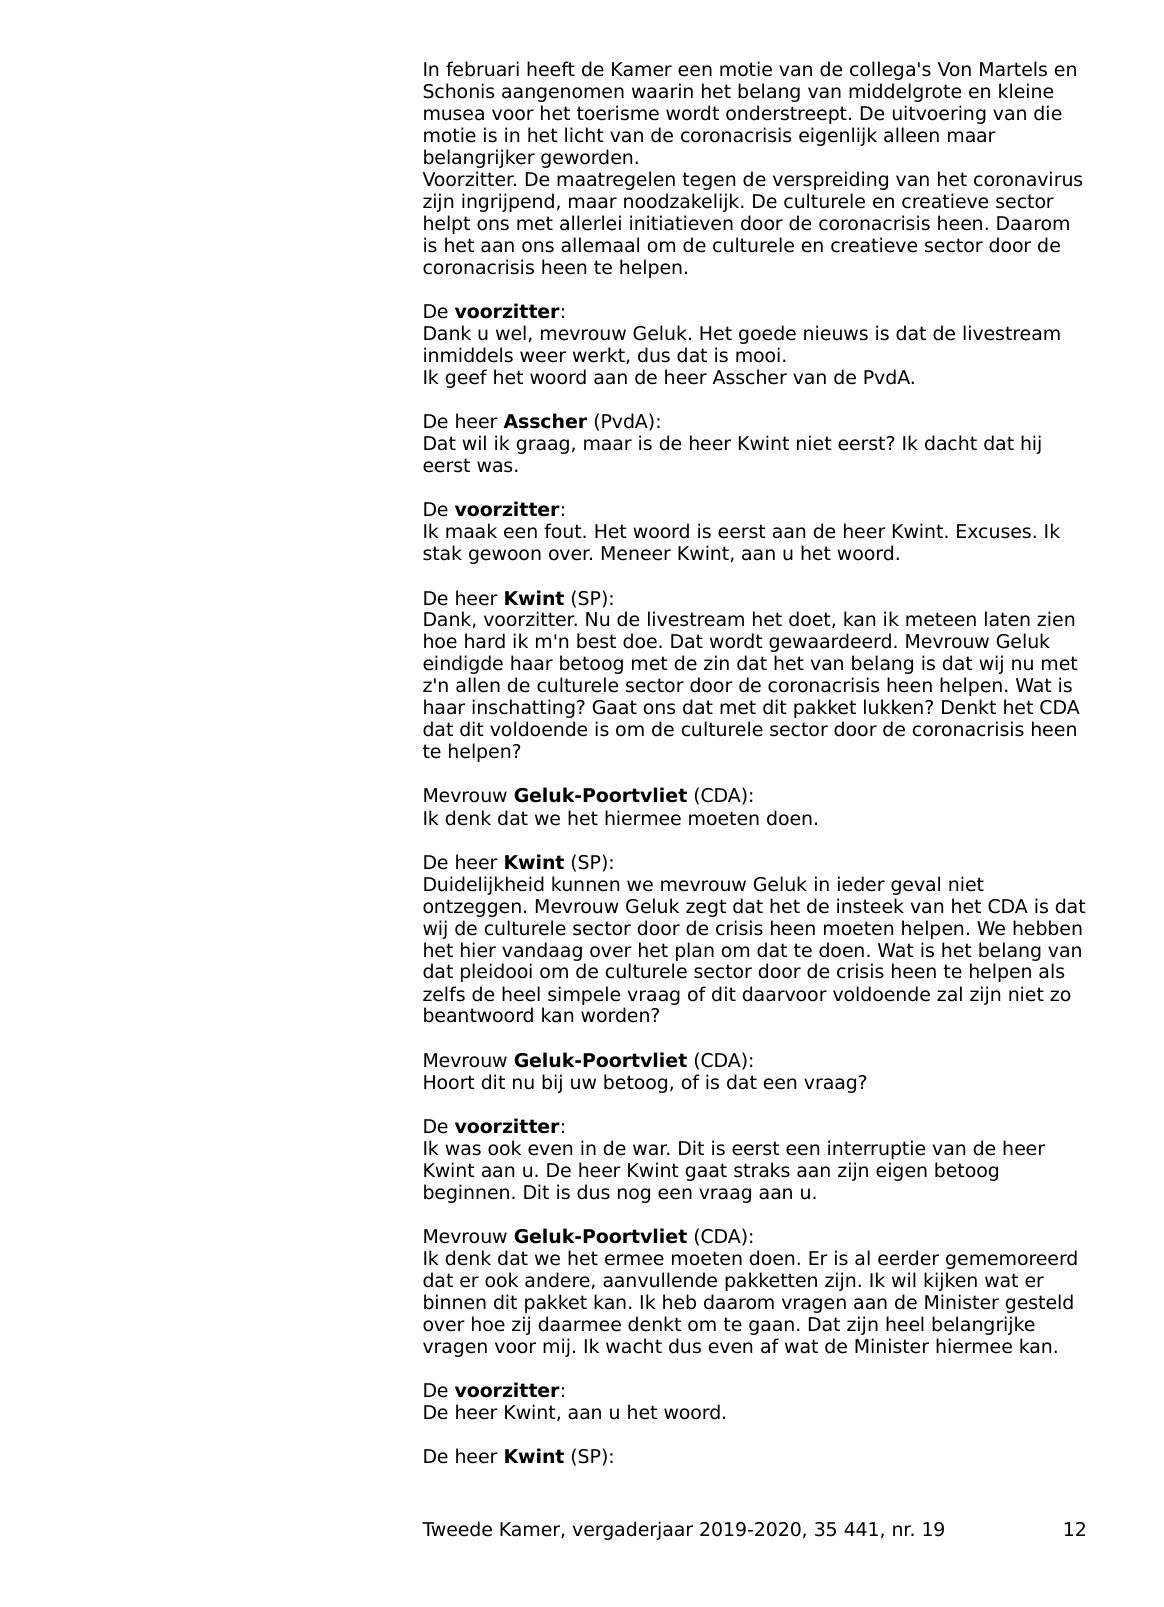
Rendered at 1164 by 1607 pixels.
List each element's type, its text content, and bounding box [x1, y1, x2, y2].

text Ik geef het woord aan de heer Asscher van de PvdA. [422, 367, 1087, 389]
text De heer Asscher (PvdA): [422, 411, 1087, 433]
text Ik denk dat we het hiermee moeten doen. [422, 807, 1087, 829]
text Ik maak een fout. Het woord is eerst aan de heer Kwint. Excuses. Ik stak gewoon over. Meneer Kwint, aan u het woord. [422, 521, 1087, 565]
text Dank, voorzitter. Nu de livestream het doet, kan ik meteen laten zien hoe hard ik m'n best doe. Dat wordt gewaardeerd. Mevrouw Geluk eindigde haar betoog met de zin dat het van belang is dat wij nu met z'n allen de culturele sector door de coronacrisis heen helpen. Wat is haar inschatting? Gaat ons dat met dit pakket lukken? Denkt het CDA dat dit voldoende is om de culturele sector door de coronacrisis heen te helpen? [422, 609, 1087, 763]
text In februari heeft de Kamer een motie van de collega's Von Martels en Schonis aangenomen waarin het belang van middelgrote en kleine musea voor het toerisme wordt onderstreept. De uitvoering van die motie is in het licht van de coronacrisis eigenlijk alleen maar belangrijker geworden. [422, 59, 1087, 169]
text Mevrouw Geluk-Poortvliet (CDA): [422, 1049, 1087, 1072]
text Ik denk dat we het ermee moeten doen. Er is al eerder gememoreerd dat er ook andere, aanvullende pakketten zijn. Ik wil kijken wat er binnen dit pakket kan. Ik heb daarom vragen aan de Minister gesteld over hoe zij daarmee denkt om te gaan. Dat zijn heel belangrijke vragen voor mij. Ik wacht dus even af wat de Minister hiermee kan. [422, 1248, 1087, 1358]
text De heer Kwint (SP): [422, 852, 1087, 873]
text Ik was ook even in de war. Dit is eerst een interruptie van de heer Kwint aan u. De heer Kwint gaat straks aan zijn eigen betoog beginnen. Dit is dus nog een vraag aan u. [422, 1138, 1087, 1204]
text Duidelijkheid kunnen we mevrouw Geluk in ieder geval niet ontzeggen. Mevrouw Geluk zegt dat het de insteek van het CDA is dat wij de culturele sector door de crisis heen moeten helpen. We hebben het hier vandaag over het plan om dat te doen. Wat is het belang van dat pleidooi om de culturele sector door de crisis heen te helpen als zelfs de heel simpele vraag of dit daarvoor voldoende zal zijn niet zo beantwoord kan worden? [422, 873, 1087, 1027]
text Mevrouw Geluk-Poortvliet (CDA): [422, 785, 1087, 807]
text Dat wil ik graag, maar is de heer Kwint niet eerst? Ik dacht dat hij eerst was. [422, 433, 1087, 477]
text De voorzitter: [422, 499, 1087, 521]
text Voorzitter. De maatregelen tegen de verspreiding van het coronavirus zijn ingrijpend, maar noodzakelijk. De culturele en creatieve sector helpt ons met allerlei initiatieven door de coronacrisis heen. Daarom is het aan ons allemaal om de culturele en creatieve sector door de coronacrisis heen te helpen. [422, 169, 1087, 279]
text De voorzitter: [422, 1380, 1087, 1402]
text Hoort dit nu bij uw betoog, of is dat een vraag? [422, 1072, 1087, 1093]
text Dank u wel, mevrouw Geluk. Het goede nieuws is dat de livestream inmiddels weer werkt, dus dat is mooi. [422, 323, 1087, 367]
text De heer Kwint (SP): [422, 1446, 1087, 1468]
text De heer Kwint (SP): [422, 587, 1087, 609]
text Mevrouw Geluk-Poortvliet (CDA): [422, 1226, 1087, 1248]
text De voorzitter: [422, 1116, 1087, 1138]
text De voorzitter: [422, 301, 1087, 323]
text De heer Kwint, aan u het woord. [422, 1402, 1087, 1424]
